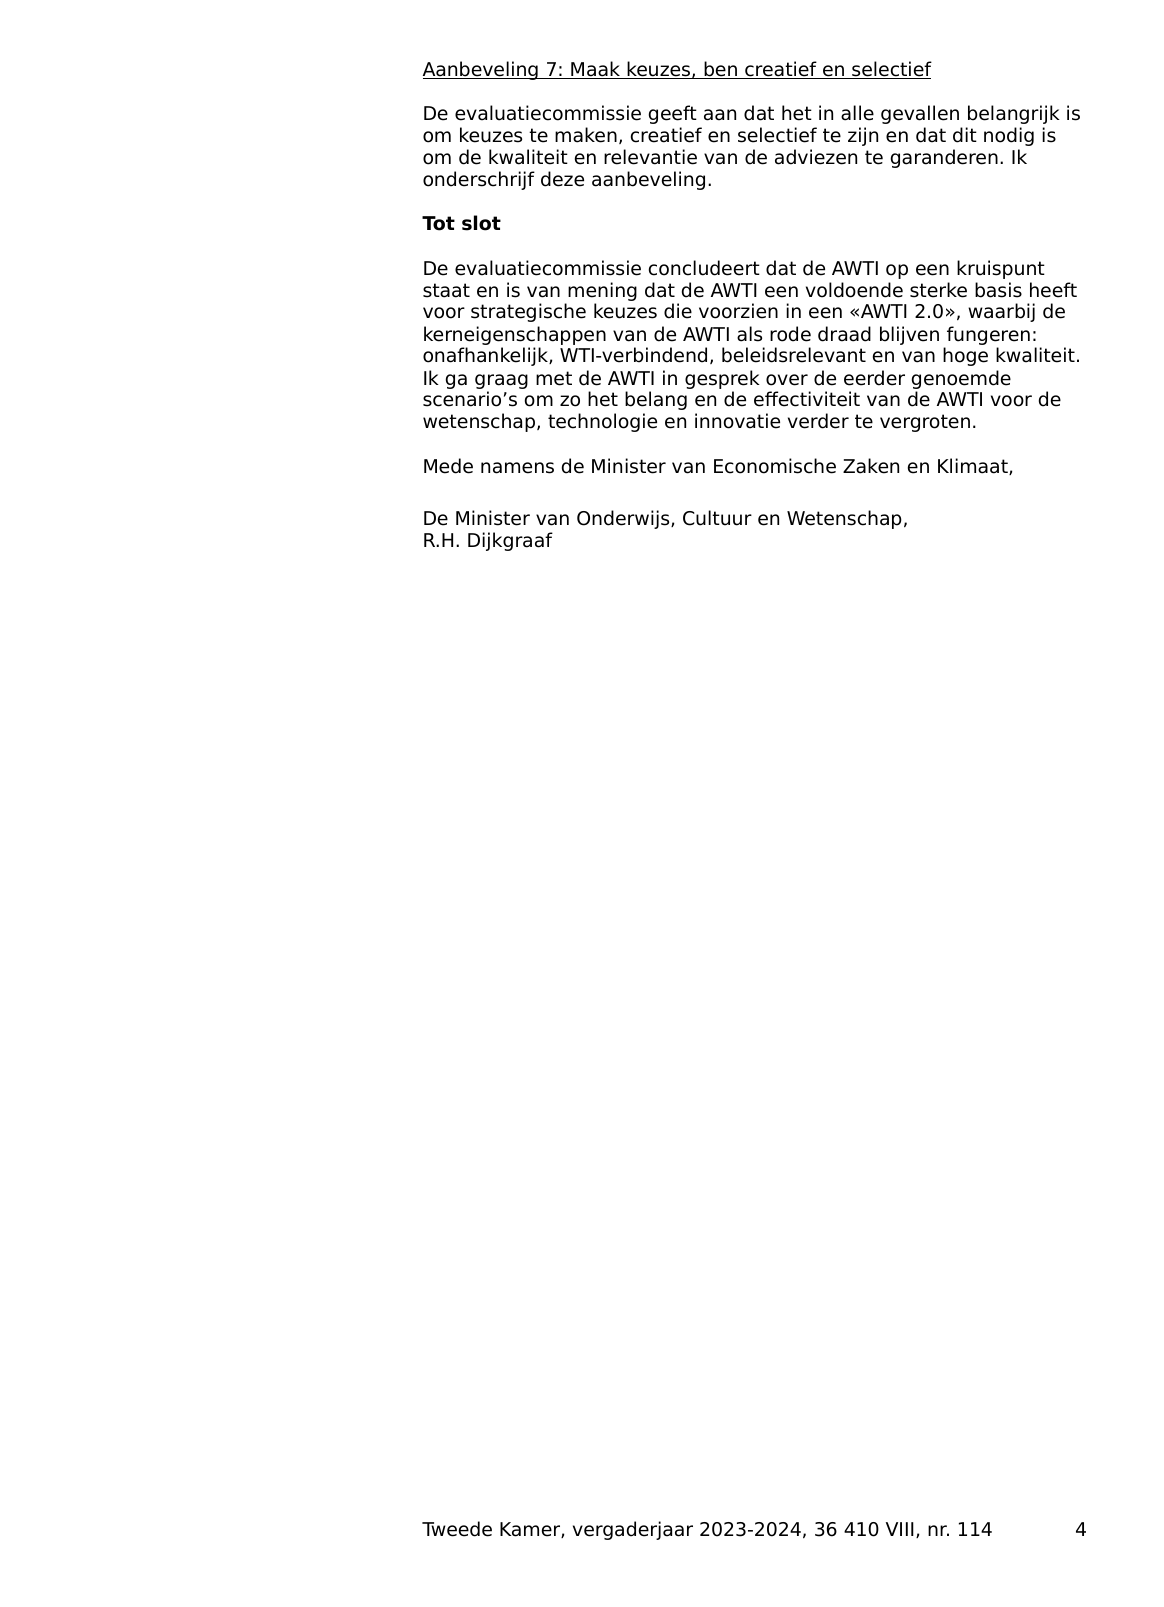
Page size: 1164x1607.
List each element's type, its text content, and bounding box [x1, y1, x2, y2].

text Mede namens de Minister van Economische Zaken en Klimaat, [422, 456, 1087, 477]
subtitle Aanbeveling 7: Maak keuzes, ben creatief en selectief [422, 59, 1087, 81]
subtitle Tot slot [422, 213, 1087, 235]
text De evaluatiecommissie concludeert dat de AWTI op een kruispunt staat en is van mening dat de AWTI een voldoende sterke basis heeft voor strategische keuzes die voorzien in een «AWTI 2.0», waarbij de kerneigenschappen van de AWTI als rode draad blijven fungeren: onafhankelijk, WTI-verbindend, beleidsrelevant en van hoge kwaliteit. Ik ga graag met de AWTI in gesprek over de eerder genoemde scenario’s om zo het belang en de effectiviteit van de AWTI voor de wetenschap, technologie en innovatie verder te vergroten. [422, 257, 1087, 433]
text De Minister van Onderwijs, Cultuur en Wetenschap, R.H. Dijkgraaf [422, 507, 1087, 551]
text De evaluatiecommissie geeft aan dat het in alle gevallen belangrijk is om keuzes te maken, creatief en selectief te zijn en dat dit nodig is om de kwaliteit en relevantie van de adviezen te garanderen. Ik onderschrijf deze aanbeveling. [422, 103, 1087, 191]
